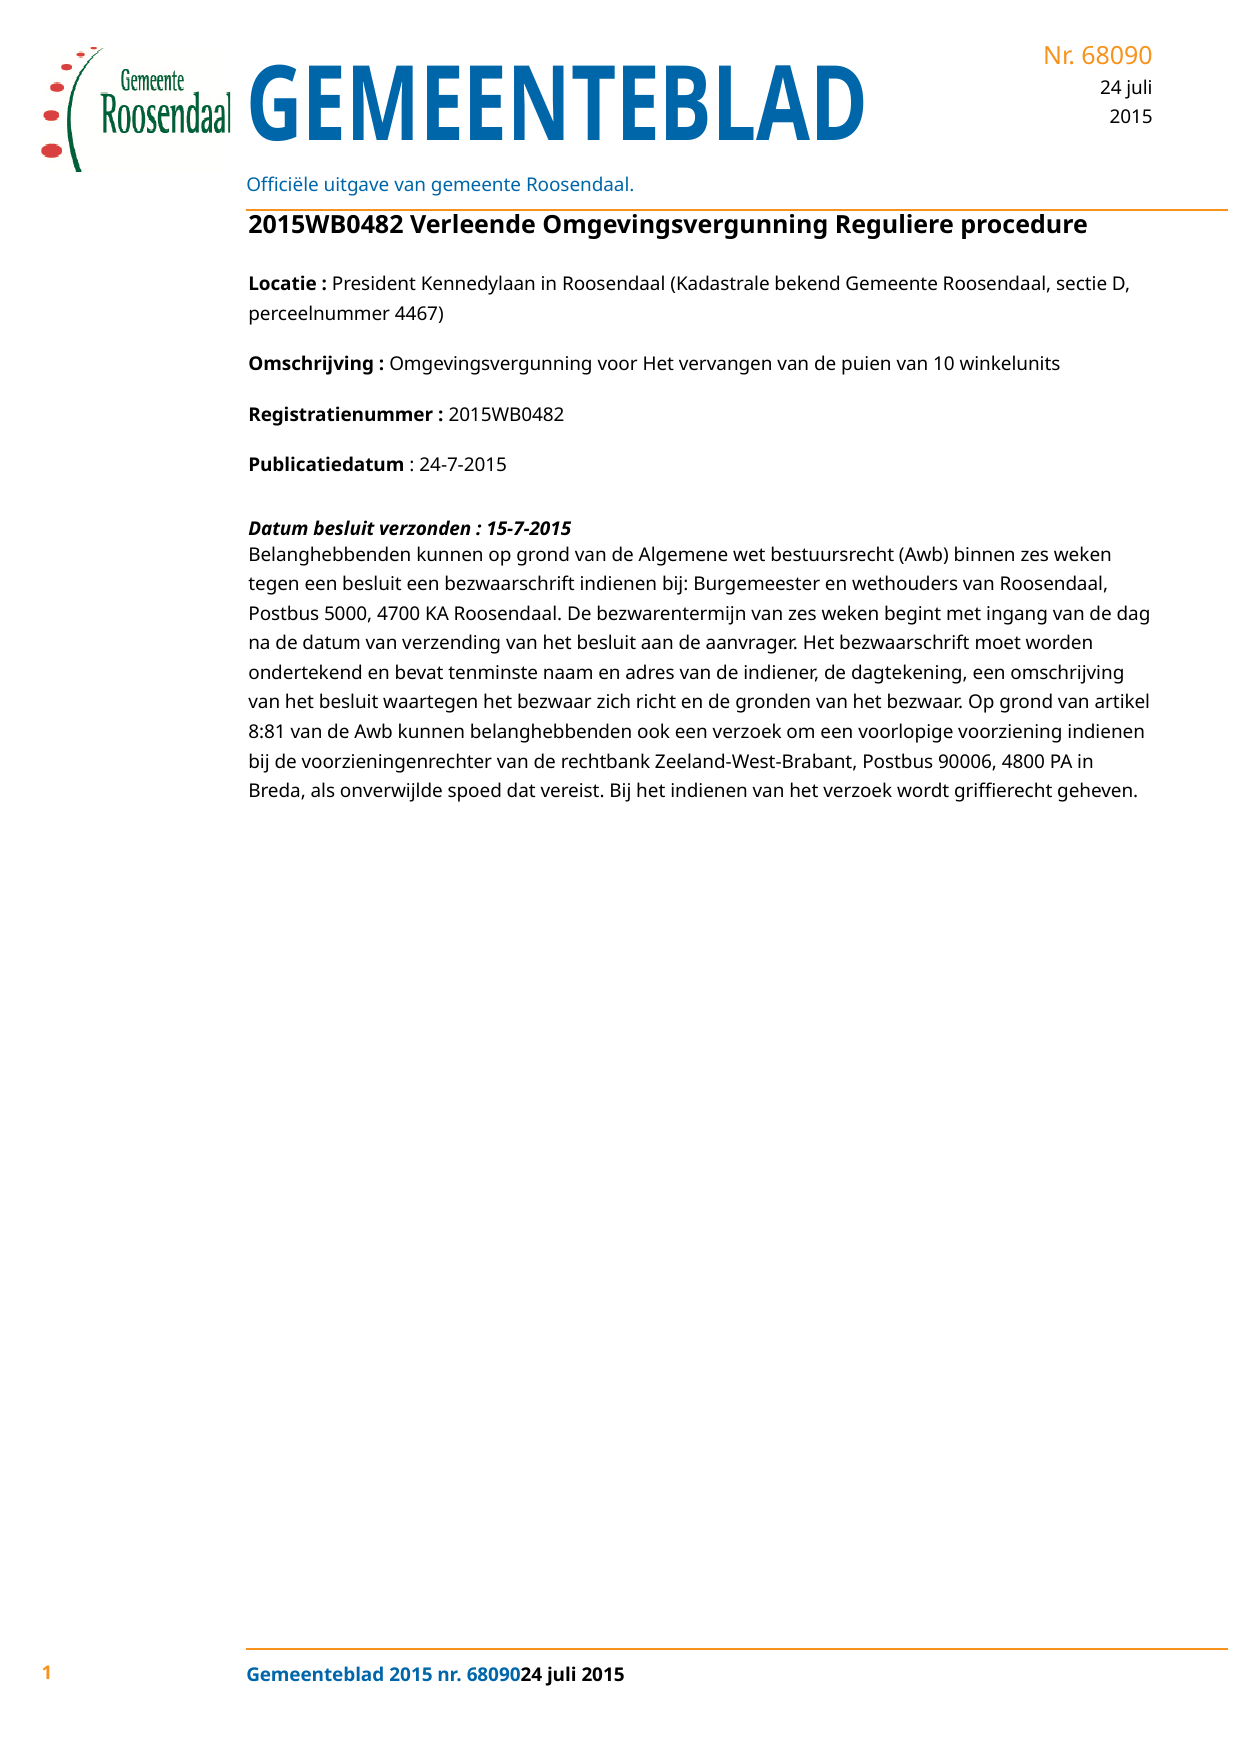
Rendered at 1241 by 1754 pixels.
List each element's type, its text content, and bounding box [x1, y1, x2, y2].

text Publicatiedatum : 24-7-2015 [248, 451, 1152, 477]
text Belanghebbenden kunnen op grond van de Algemene wet bestuursrecht (Awb) binnen zes weken tegen een besluit een bezwaarschrift indienen bij: Burgemeester en wethouders van Roosendaal, Postbus 5000, 4700 KA Roosendaal. De bezwarentermijn van zes weken begint met ingang van de dag na de datum van verzending van het besluit aan de aanvrager. Het bezwaarschrift moet worden ondertekend en bevat tenminste naam en adres van de indiener, de dagtekening, een omschrijving van het besluit waartegen het bezwaar zich richt en de gronden van het bezwaar. Op grond van artikel 8:81 van de Awb kunnen belanghebbenden ook een verzoek om een voorlopige voorziening indienen bij de voorzieningenrechter van de rechtbank Zeeland-West-Brabant, Postbus 90006, 4800 PA in Breda, als onverwijlde spoed dat vereist. Bij het indienen van het verzoek wordt griffierecht geheven. [248, 541, 1152, 803]
text Registratienummer : 2015WB0482 [248, 401, 1152, 426]
picture [41, 47, 231, 172]
text Omschrijving : Omgevingsvergunning voor Het vervangen van de puien van 10 winkelunits [248, 350, 1152, 376]
text Datum besluit verzonden : 15-7-2015 [248, 515, 1152, 541]
text Locatie : President Kennedylaan in Roosendaal (Kadastrale bekend Gemeente Roosendaal, sectie D, perceelnummer 4467) [248, 270, 1152, 326]
text 2015WB0482 Verleende Omgevingsvergunning Reguliere procedure [248, 211, 1152, 241]
